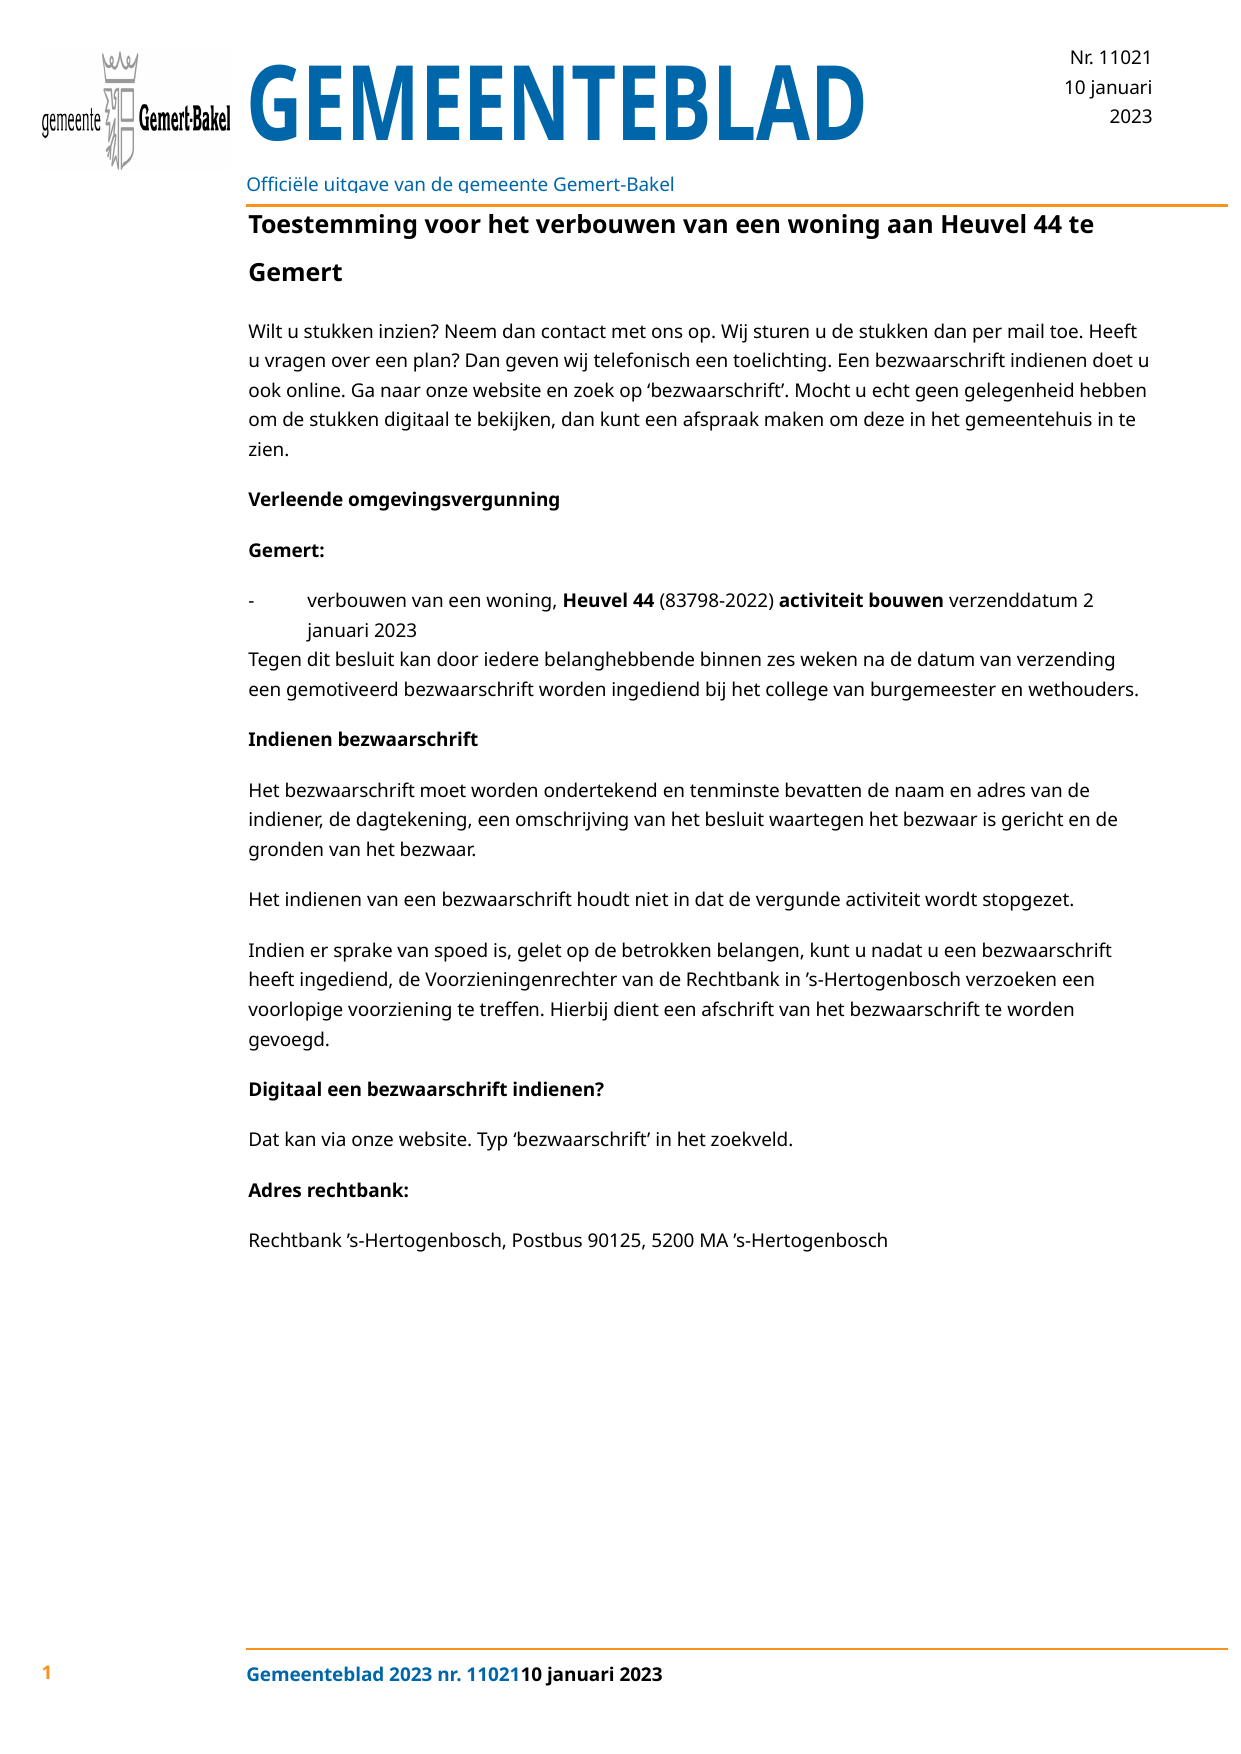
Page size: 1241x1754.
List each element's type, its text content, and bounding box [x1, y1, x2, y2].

text Indienen bezwaarschrift [248, 727, 1152, 752]
text Het indienen van een bezwaarschrift houdt niet in dat de vergunde activiteit wordt stopgezet. [248, 887, 1152, 912]
text Wilt u stukken inzien? Neem dan contact met ons op. Wij sturen u de stukken dan per mail toe. Heeft u vragen over een plan? Dan geven wij telefonisch een toelichting. Een bezwaarschrift indienen doet u ook online. Ga naar onze website en zoek op ‘bezwaarschrift’. Mocht u echt geen gelegenheid hebben om de stukken digitaal te bekijken, dan kunt een afspraak maken om deze in het gemeentehuis in te zien. [248, 318, 1152, 462]
text Digitaal een bezwaarschrift indienen? [248, 1076, 1152, 1102]
text Dat kan via onze website. Typ ‘bezwaarschrift’ in het zoekveld. [248, 1127, 1152, 1152]
list verbouwen van een woning, Heuvel 44 (83798-2022) activiteit bouwen verzenddatum 2 januari 2023 [248, 587, 1152, 643]
text Verleende omgevingsvergunning [248, 487, 1152, 512]
text Toestemming voor het verbouwen van een woning aan Heuvel 44 te Gemert [248, 207, 1152, 288]
text Adres rechtbank: [248, 1177, 1152, 1203]
text Indien er sprake van spoed is, gelet op de betrokken belangen, kunt u nadat u een bezwaarschrift heeft ingediend, de Voorzieningenrechter van de Rechtbank in ’s-Hertogenbosch verzoeken een voorlopige voorziening te treffen. Hierbij dient een afschrift van het bezwaarschrift te worden gevoegd. [248, 937, 1152, 1052]
text Het bezwaarschrift moet worden ondertekend en tenminste bevatten de naam en adres van de indiener, de dagtekening, een omschrijving van het besluit waartegen het bezwaar is gericht en de gronden van het bezwaar. [248, 777, 1152, 862]
text Rechtbank ’s-Hertogenbosch, Postbus 90125, 5200 MA ’s-Hertogenbosch [248, 1227, 1152, 1253]
text Tegen dit besluit kan door iedere belanghebbende binnen zes weken na de datum van verzending een gemotiveerd bezwaarschrift worden ingediend bij het college van burgemeester en wethouders. [248, 647, 1152, 702]
text Gemert: [248, 537, 1152, 563]
picture [41, 47, 231, 172]
